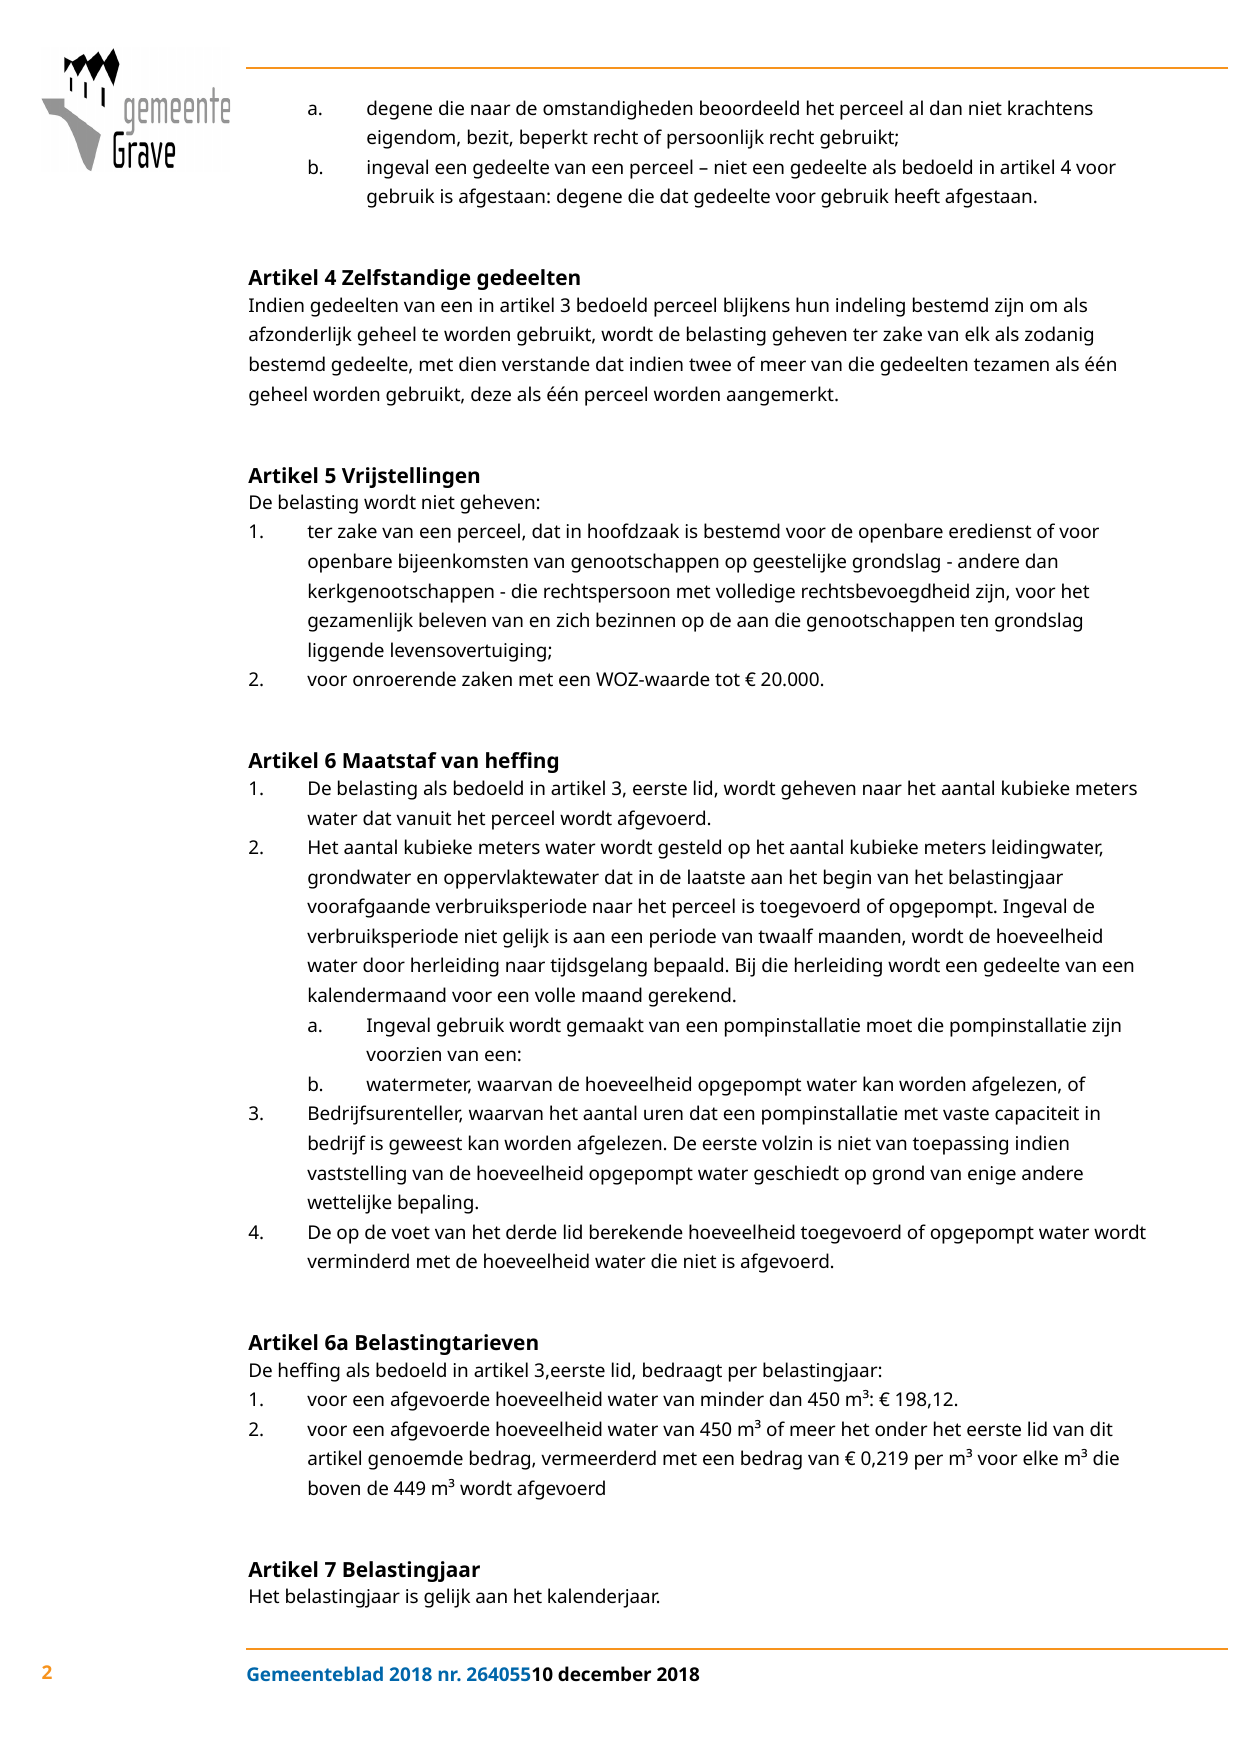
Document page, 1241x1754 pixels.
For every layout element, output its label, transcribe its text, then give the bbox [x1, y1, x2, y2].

text Artikel 5 Vrijstellingen [248, 461, 1152, 489]
list degene die naar de omstandigheden beoordeeld het perceel al dan niet krachtens eigendom, bezit, beperkt recht of persoonlijk recht gebruikt; [307, 95, 1152, 150]
list Bedrijfsurenteller, waarvan het aantal uren dat een pompinstallatie met vaste capaciteit in bedrijf is geweest kan worden afgelezen. De eerste volzin is niet van toepassing indien vaststelling van de hoeveelheid opgepompt water geschiedt op grond van enige andere wettelijke bepaling. [248, 1101, 1152, 1215]
text Indien gedeelten van een in artikel 3 bedoeld perceel blijkens hun indeling bestemd zijn om als afzonderlijk geheel te worden gebruikt, wordt de belasting geheven ter zake van elk als zodanig bestemd gedeelte, met dien verstande dat indien twee of meer van die gedeelten tezamen als één geheel worden gebruikt, deze als één perceel worden aangemerkt. [248, 292, 1152, 406]
text Artikel 6 Maatstaf van heffing [248, 747, 1152, 775]
text De heffing als bedoeld in artikel 3,eerste lid, bedraagt per belastingjaar: [248, 1357, 1152, 1383]
list voor een afgevoerde hoeveelheid water van 450 m³ of meer het onder het eerste lid van dit artikel genoemde bedrag, vermeerderd met een bedrag van € 0,219 per m³ voor elke m³ die boven de 449 m³ wordt afgevoerd [248, 1416, 1152, 1501]
list watermeter, waarvan de hoeveelheid opgepompt water kan worden afgelezen, of [307, 1071, 1152, 1097]
text Artikel 4 Zelfstandige gedeelten [248, 263, 1152, 292]
text Artikel 7 Belastingjaar [248, 1555, 1152, 1584]
list ter zake van een perceel, dat in hoofdzaak is bestemd voor de openbare eredienst of voor openbare bijeenkomsten van genootschappen op geestelijke grondslag - andere dan kerkgenootschappen - die rechtspersoon met volledige rechtsbevoegdheid zijn, voor het gezamenlijk beleven van en zich bezinnen op de aan die genootschappen ten grondslag liggende levensovertuiging; [248, 519, 1152, 663]
list De op de voet van het derde lid berekende hoeveelheid toegevoerd of opgepompt water wordt verminderd met de hoeveelheid water die niet is afgevoerd. [248, 1219, 1152, 1274]
text De belasting wordt niet geheven: [248, 489, 1152, 515]
list voor een afgevoerde hoeveelheid water van minder dan 450 m³: € 198,12. [248, 1386, 1152, 1412]
text Het belastingjaar is gelijk aan het kalenderjaar. [248, 1584, 1152, 1609]
list De belasting als bedoeld in artikel 3, eerste lid, wordt geheven naar het aantal kubieke meters water dat vanuit het perceel wordt afgevoerd. [248, 775, 1152, 830]
list Het aantal kubieke meters water wordt gesteld op het aantal kubieke meters leidingwater, grondwater en oppervlaktewater dat in de laatste aan het begin van het belastingjaar voorafgaande verbruiksperiode naar het perceel is toegevoerd of opgepompt. Ingeval de verbruiksperiode niet gelijk is aan een periode van twaalf maanden, wordt de hoeveelheid water door herleiding naar tijdsgelang bepaald. Bij die herleiding wordt een gedeelte van een kalendermaand voor een volle maand gerekend. [248, 834, 1152, 1008]
picture [41, 47, 231, 172]
list ingeval een gedeelte van een perceel – niet een gedeelte als bedoeld in artikel 4 voor gebruik is afgestaan: degene die dat gedeelte voor gebruik heeft afgestaan. [307, 154, 1152, 209]
text Artikel 6a Belastingtarieven [248, 1328, 1152, 1357]
list Ingeval gebruik wordt gemaakt van een pompinstallatie moet die pompinstallatie zijn voorzien van een: [307, 1012, 1152, 1067]
list voor onroerende zaken met een WOZ-waarde tot € 20.000. [248, 667, 1152, 692]
